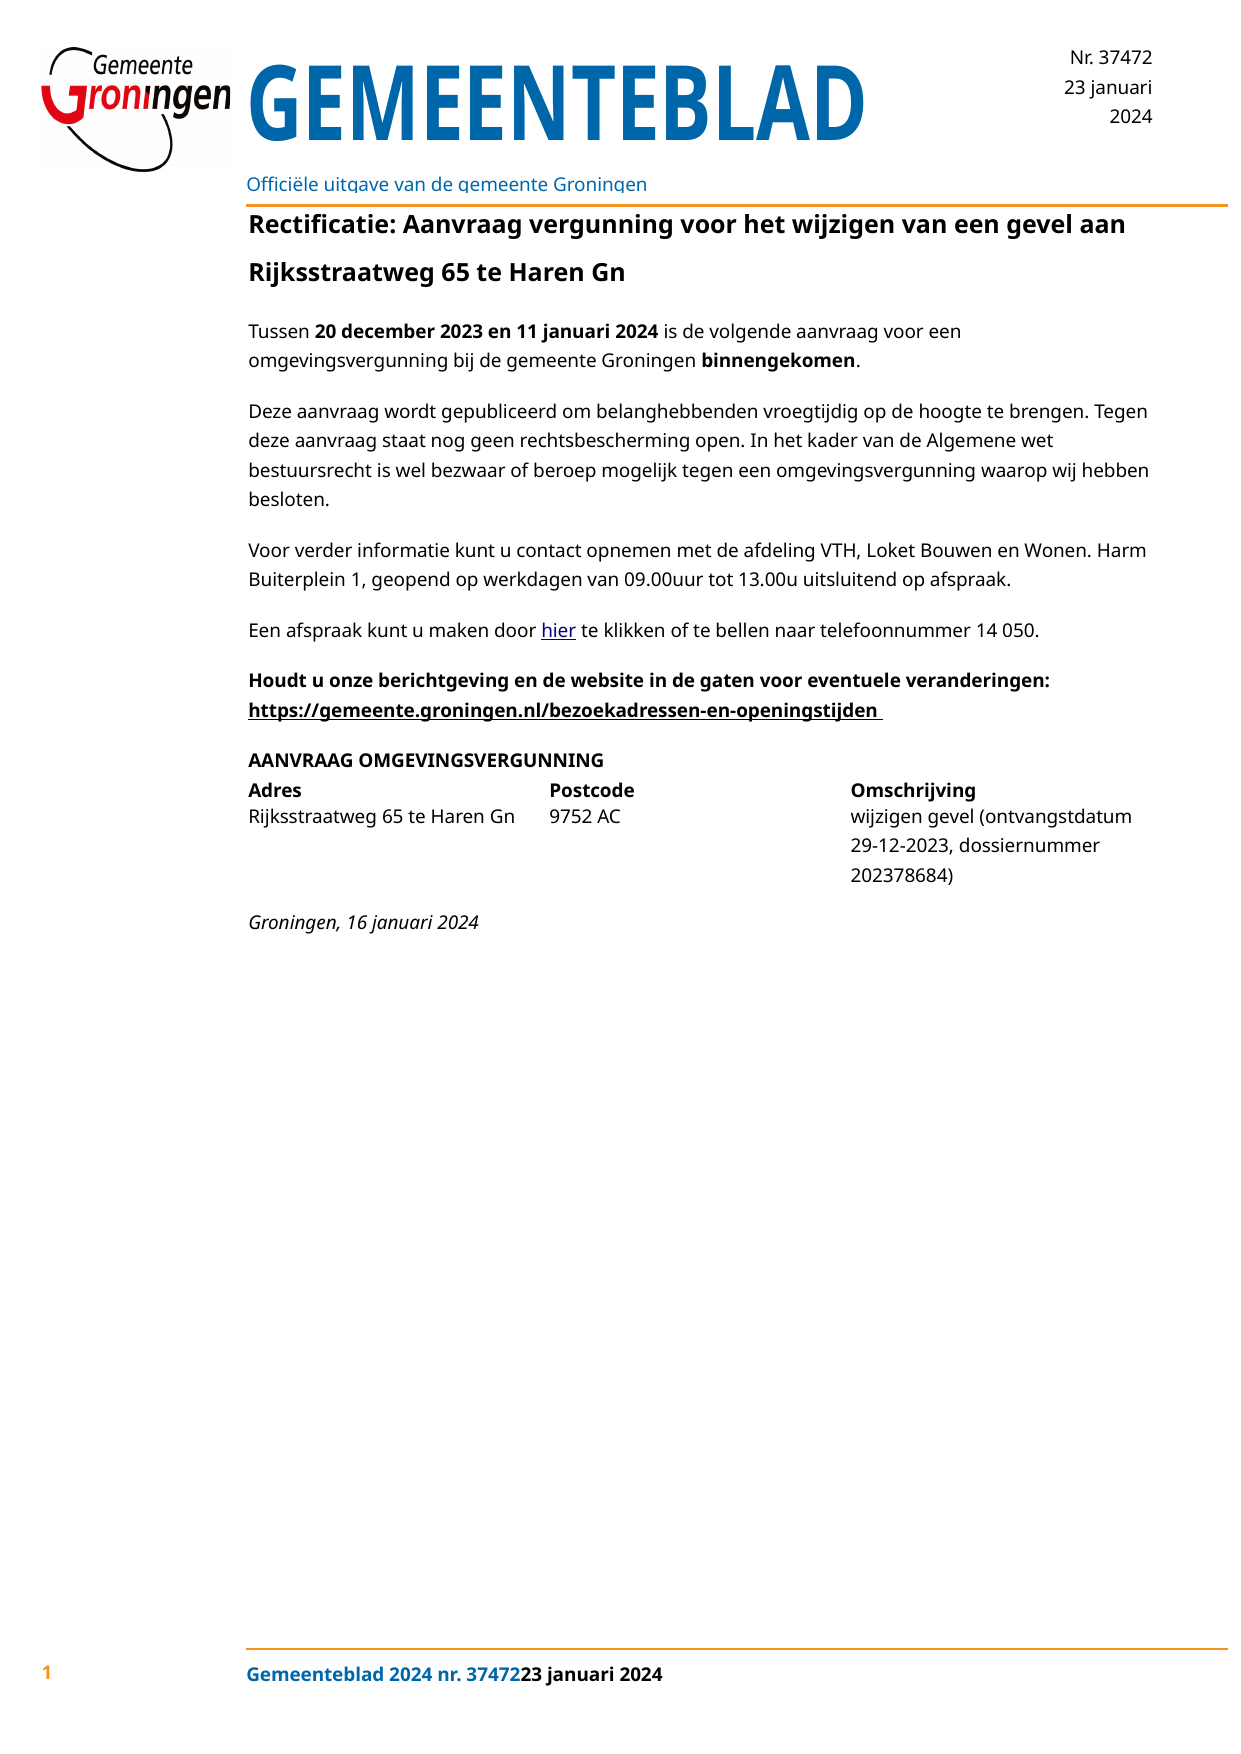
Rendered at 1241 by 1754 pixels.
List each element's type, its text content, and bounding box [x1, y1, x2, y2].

text Voor verder informatie kunt u contact opnemen met de afdeling VTH, Loket Bouwen en Wonen. Harm Buiterplein 1, geopend op werkdagen van 09.00uur tot 13.00u uitsluitend op afspraak. [248, 537, 1152, 592]
table_cell 9752 AC [549, 803, 850, 888]
text Rectificatie: Aanvraag vergunning voor het wijzigen van een gevel aan Rijksstraatweg 65 te Haren Gn [248, 207, 1152, 288]
table_cell Rijksstraatweg 65 te Haren Gn [248, 803, 549, 888]
table_header Adres [248, 777, 549, 803]
table_header Omschrijving [850, 777, 1152, 803]
text Groningen, 16 januari 2024 [248, 909, 1152, 935]
picture [41, 47, 231, 172]
text Deze aanvraag wordt gepubliceerd om belanghebbenden vroegtijdig op de hoogte te brengen. Tegen deze aanvraag staat nog geen rechtsbescherming open. In het kader van de Algemene wet bestuursrecht is wel bezwaar of beroep mogelijk tegen een omgevingsvergunning waarop wij hebben besloten. [248, 398, 1152, 512]
text Een afspraak kunt u maken door hier te klikken of te bellen naar telefoonnummer 14 050. [248, 617, 1152, 643]
text AANVRAAG OMGEVINGSVERGUNNING [248, 747, 1152, 773]
text Tussen 20 december 2023 en 11 januari 2024 is de volgende aanvraag voor een omgevingsvergunning bij de gemeente Groningen binnengekomen. [248, 318, 1152, 373]
table_header Postcode [549, 777, 850, 803]
table_cell wijzigen gevel (ontvangstdatum 29-12-2023, dossiernummer 202378684) [850, 803, 1152, 888]
text Houdt u onze berichtgeving en de website in de gaten voor eventuele veranderingen: https://gemeente.groningen.nl/bezoekadressen-en-openingstijden [248, 667, 1152, 723]
